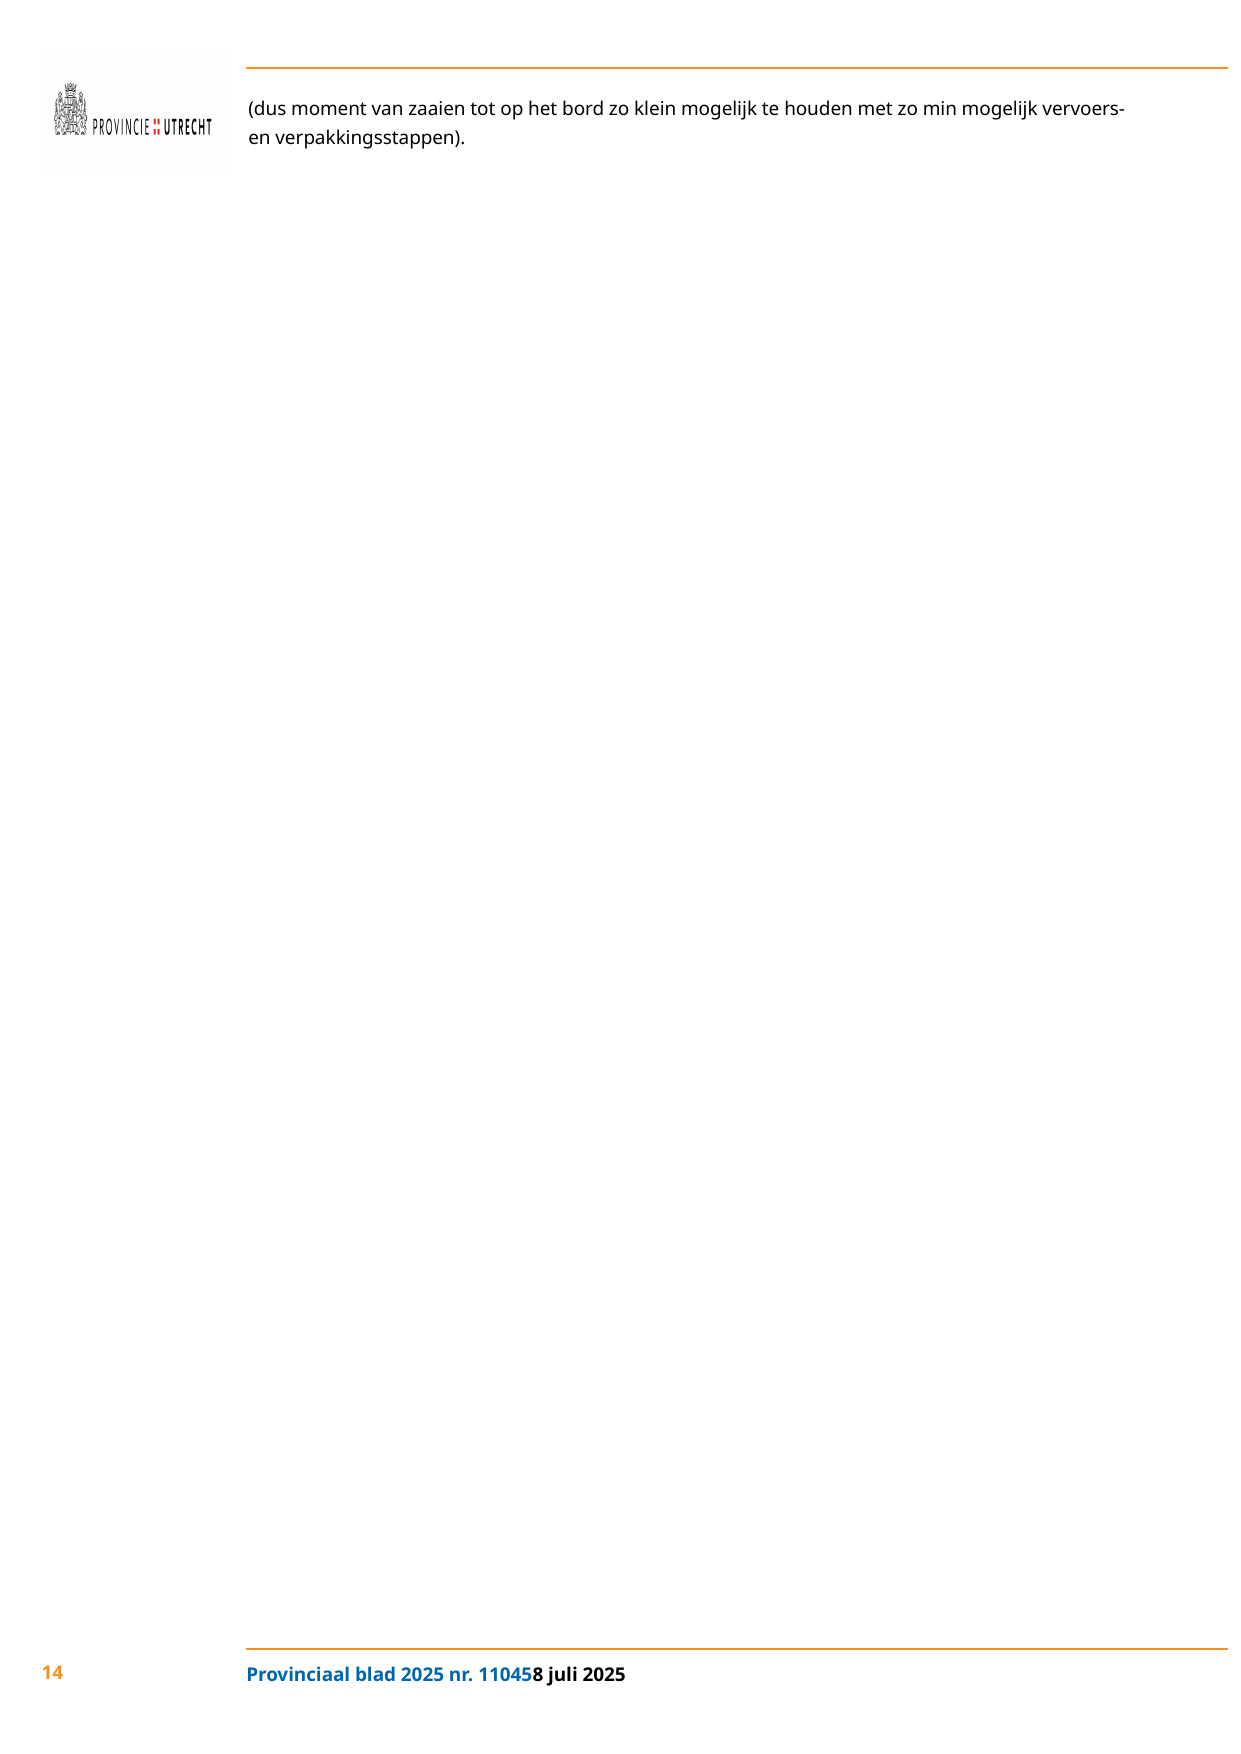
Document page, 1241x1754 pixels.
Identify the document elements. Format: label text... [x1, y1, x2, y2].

text (dus moment van zaaien tot op het bord zo klein mogelijk te houden met zo min mogelijk vervoers- en verpakkingsstappen). [248, 95, 1152, 150]
picture [41, 47, 231, 172]
